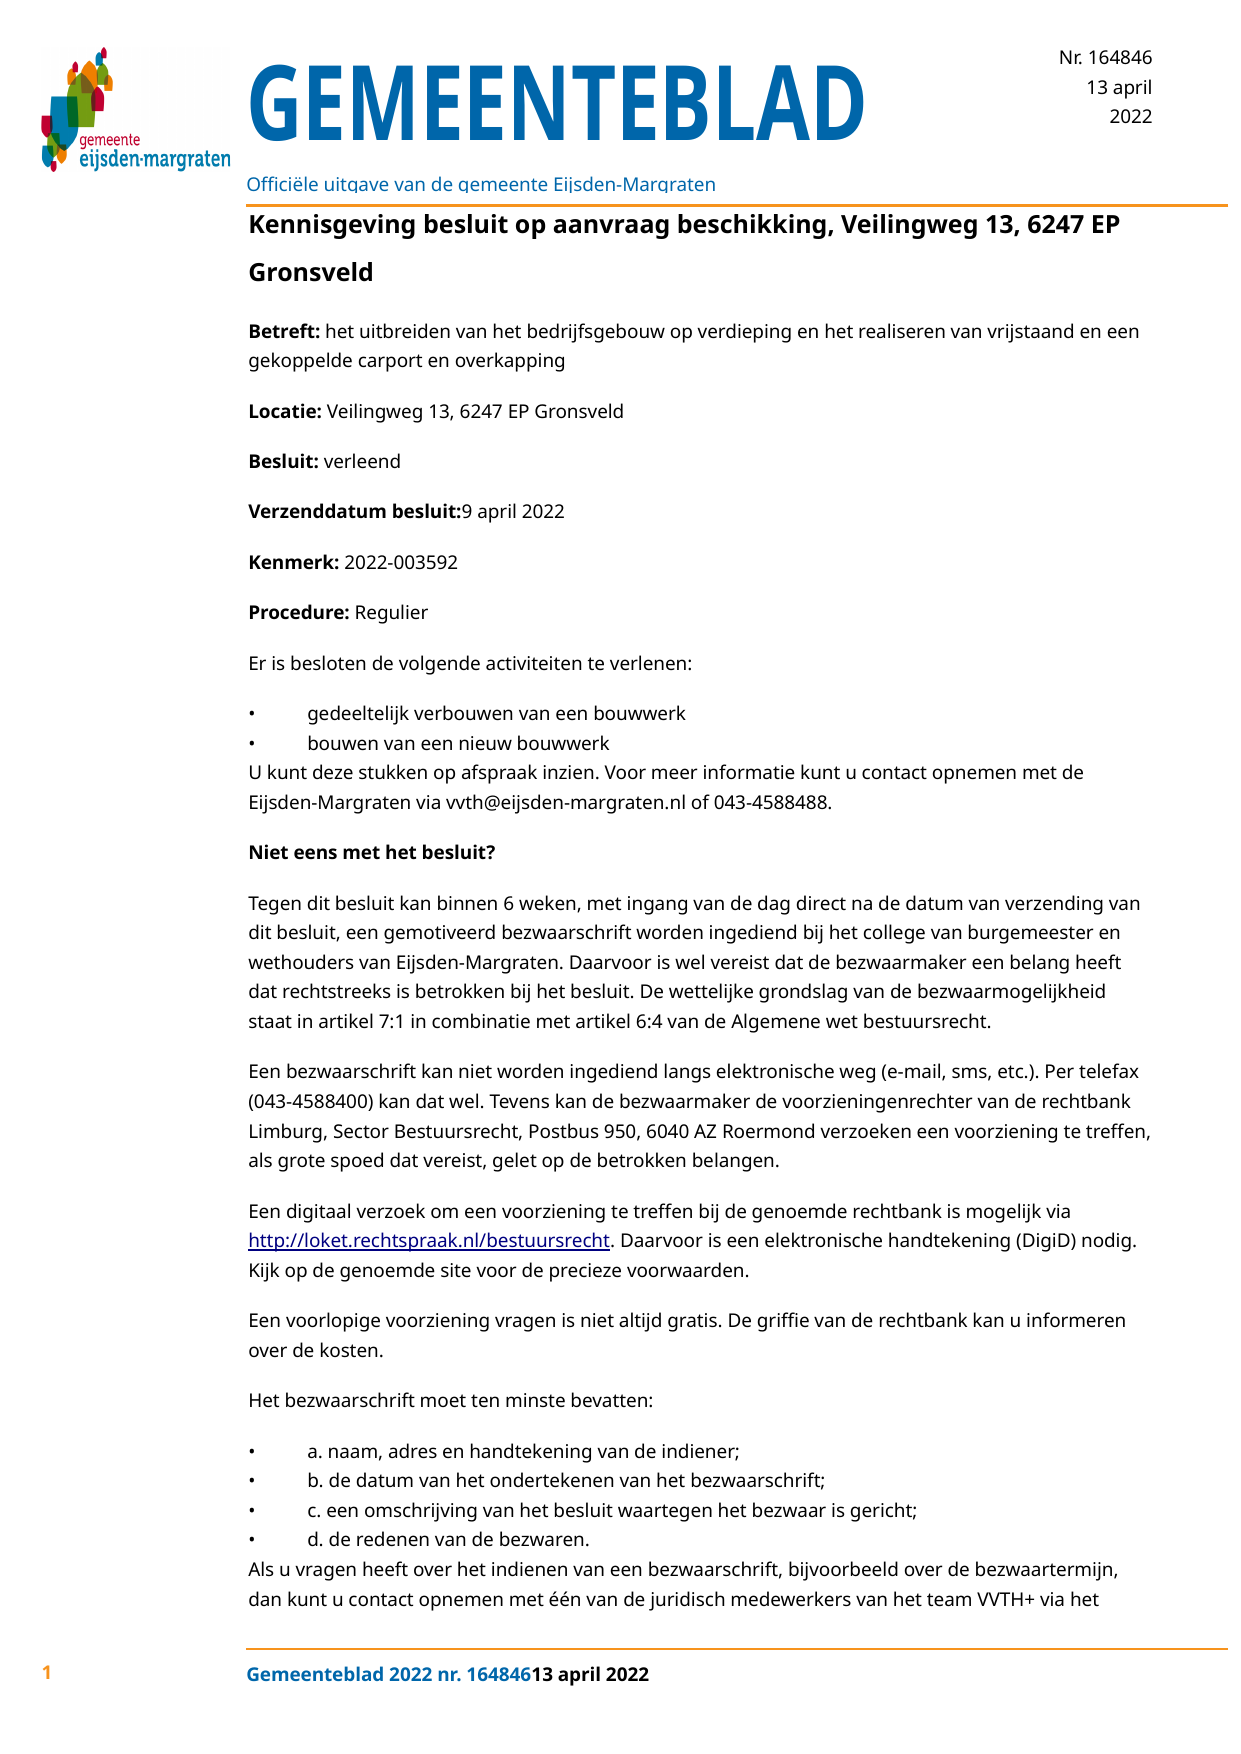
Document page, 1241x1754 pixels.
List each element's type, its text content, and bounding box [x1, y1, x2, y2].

list c. een omschrijving van het besluit waartegen het bezwaar is gericht; [248, 1497, 1152, 1523]
list b. de datum van het ondertekenen van het bezwaarschrift; [248, 1467, 1152, 1493]
text Besluit: verleend [248, 448, 1152, 474]
text Procedure: Regulier [248, 599, 1152, 625]
text Het bezwaarschrift moet ten minste bevatten: [248, 1387, 1152, 1413]
text Verzenddatum besluit:9 april 2022 [248, 499, 1152, 524]
list bouwen van een nieuw bouwwerk [248, 730, 1152, 756]
text Als u vragen heeft over het indienen van een bezwaarschrift, bijvoorbeeld over de bezwaartermijn, dan kunt u contact opnemen met één van de juridisch medewerkers van het team VVTH+ via het [248, 1556, 1152, 1612]
text Tegen dit besluit kan binnen 6 weken, met ingang van de dag direct na de datum van verzending van dit besluit, een gemotiveerd bezwaarschrift worden ingediend bij het college van burgemeester en wethouders van Eijsden-Margraten. Daarvoor is wel vereist dat de bezwaarmaker een belang heeft dat rechtstreeks is betrokken bij het besluit. De wettelijke grondslag van de bezwaarmogelijkheid staat in artikel 7:1 in combinatie met artikel 6:4 van de Algemene wet bestuursrecht. [248, 890, 1152, 1034]
text Een bezwaarschrift kan niet worden ingediend langs elektronische weg (e-mail, sms, etc.). Per telefax (043-4588400) kan dat wel. Tevens kan de bezwaarmaker de voorzieningenrechter van de rechtbank Limburg, Sector Bestuursrecht, Postbus 950, 6040 AZ Roermond verzoeken een voorziening te treffen, als grote spoed dat vereist, gelet op de betrokken belangen. [248, 1059, 1152, 1173]
text Een voorlopige voorziening vragen is niet altijd gratis. De griffie van de rechtbank kan u informeren over de kosten. [248, 1307, 1152, 1363]
text Niet eens met het besluit? [248, 839, 1152, 865]
text Kenmerk: 2022-003592 [248, 549, 1152, 575]
text Kennisgeving besluit op aanvraag beschikking, Veilingweg 13, 6247 EP Gronsveld [248, 207, 1152, 288]
picture [41, 47, 231, 172]
list d. de redenen van de bezwaren. [248, 1527, 1152, 1552]
text Een digitaal verzoek om een voorziening te treffen bij de genoemde rechtbank is mogelijk via http://loket.rechtspraak.nl/bestuursrecht. Daarvoor is een elektronische handtekening (DigiD) nodig. Kijk op de genoemde site voor de precieze voorwaarden. [248, 1198, 1152, 1283]
list a. naam, adres en handtekening van de indiener; [248, 1438, 1152, 1464]
list gedeeltelijk verbouwen van een bouwwerk [248, 700, 1152, 726]
text Betreft: het uitbreiden van het bedrijfsgebouw op verdieping en het realiseren van vrijstaand en een gekoppelde carport en overkapping [248, 318, 1152, 373]
text Locatie: Veilingweg 13, 6247 EP Gronsveld [248, 398, 1152, 424]
text U kunt deze stukken op afspraak inzien. Voor meer informatie kunt u contact opnemen met de Eijsden-Margraten via vvth@eijsden-margraten.nl of 043-4588488. [248, 759, 1152, 815]
text Er is besloten de volgende activiteiten te verlenen: [248, 650, 1152, 676]
